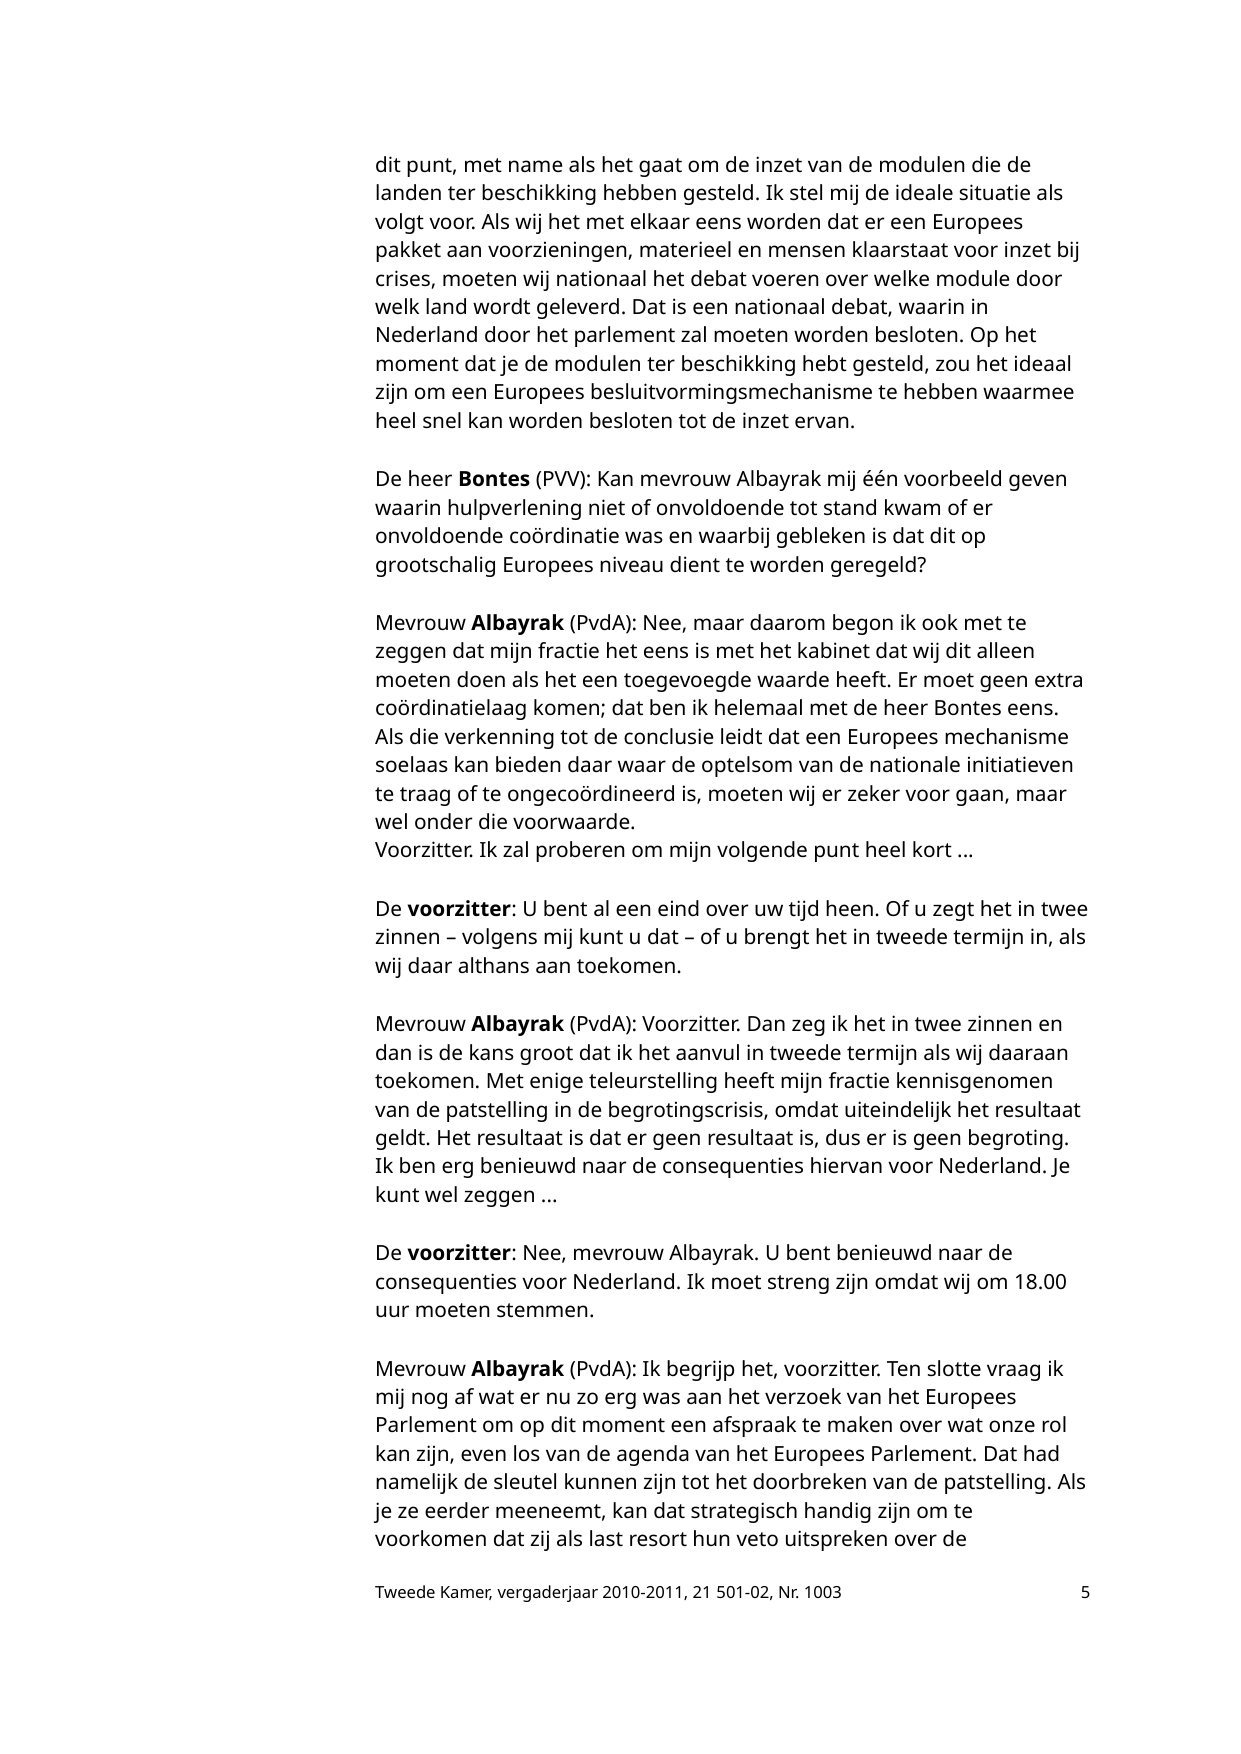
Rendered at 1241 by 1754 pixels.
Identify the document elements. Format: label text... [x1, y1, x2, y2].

text De voorzitter: Nee, mevrouw Albayrak. U bent benieuwd naar de consequenties voor Nederland. Ik moet streng zijn omdat wij om 18.00 uur moeten stemmen. [375, 1238, 1090, 1324]
text De heer Bontes (PVV): Kan mevrouw Albayrak mij één voorbeeld geven waarin hulpverlening niet of onvoldoende tot stand kwam of er onvoldoende coördinatie was en waarbij gebleken is dat dit op grootschalig Europees niveau dient te worden geregeld? [375, 464, 1090, 578]
text Mevrouw Albayrak (PvdA): Nee, maar daarom begon ik ook met te zeggen dat mijn fractie het eens is met het kabinet dat wij dit alleen moeten doen als het een toegevoegde waarde heeft. Er moet geen extra coördinatielaag komen; dat ben ik helemaal met de heer Bontes eens. Als die verkenning tot de conclusie leidt dat een Europees mechanisme soelaas kan bieden daar waar de optelsom van de nationale initiatieven te traag of te ongecoördineerd is, moeten wij er zeker voor gaan, maar wel onder die voorwaarde. [375, 608, 1090, 836]
text Mevrouw Albayrak (PvdA): Ik begrijp het, voorzitter. Ten slotte vraag ik mij nog af wat er nu zo erg was aan het verzoek van het Europees Parlement om op dit moment een afspraak te maken over wat onze rol kan zijn, even los van de agenda van het Europees Parlement. Dat had namelijk de sleutel kunnen zijn tot het doorbreken van de patstelling. Als je ze eerder meeneemt, kan dat strategisch handig zijn om te voorkomen dat zij als last resort hun veto uitspreken over de [375, 1354, 1090, 1553]
text De voorzitter: U bent al een eind over uw tijd heen. Of u zegt het in twee zinnen – volgens mij kunt u dat – of u brengt het in tweede termijn in, als wij daar althans aan toekomen. [375, 894, 1090, 979]
text Voorzitter. Ik zal proberen om mijn volgende punt heel kort ... [375, 836, 1090, 864]
text Mevrouw Albayrak (PvdA): Voorzitter. Dan zeg ik het in twee zinnen en dan is de kans groot dat ik het aanvul in tweede termijn als wij daaraan toekomen. Met enige teleurstelling heeft mijn fractie kennisgenomen van de patstelling in de begrotingscrisis, omdat uiteindelijk het resultaat geldt. Het resultaat is dat er geen resultaat is, dus er is geen begroting. Ik ben erg benieuwd naar de consequenties hiervan voor Nederland. Je kunt wel zeggen ... [375, 1009, 1090, 1208]
text dit punt, met name als het gaat om de inzet van de modulen die de landen ter beschikking hebben gesteld. Ik stel mij de ideale situatie als volgt voor. Als wij het met elkaar eens worden dat er een Europees pakket aan voorzieningen, materieel en mensen klaarstaat voor inzet bij crises, moeten wij nationaal het debat voeren over welke module door welk land wordt geleverd. Dat is een nationaal debat, waarin in Nederland door het parlement zal moeten worden besloten. Op het moment dat je de modulen ter beschikking hebt gesteld, zou het ideaal zijn om een Europees besluitvormingsmechanisme te hebben waarmee heel snel kan worden besloten tot de inzet ervan. [375, 150, 1090, 434]
